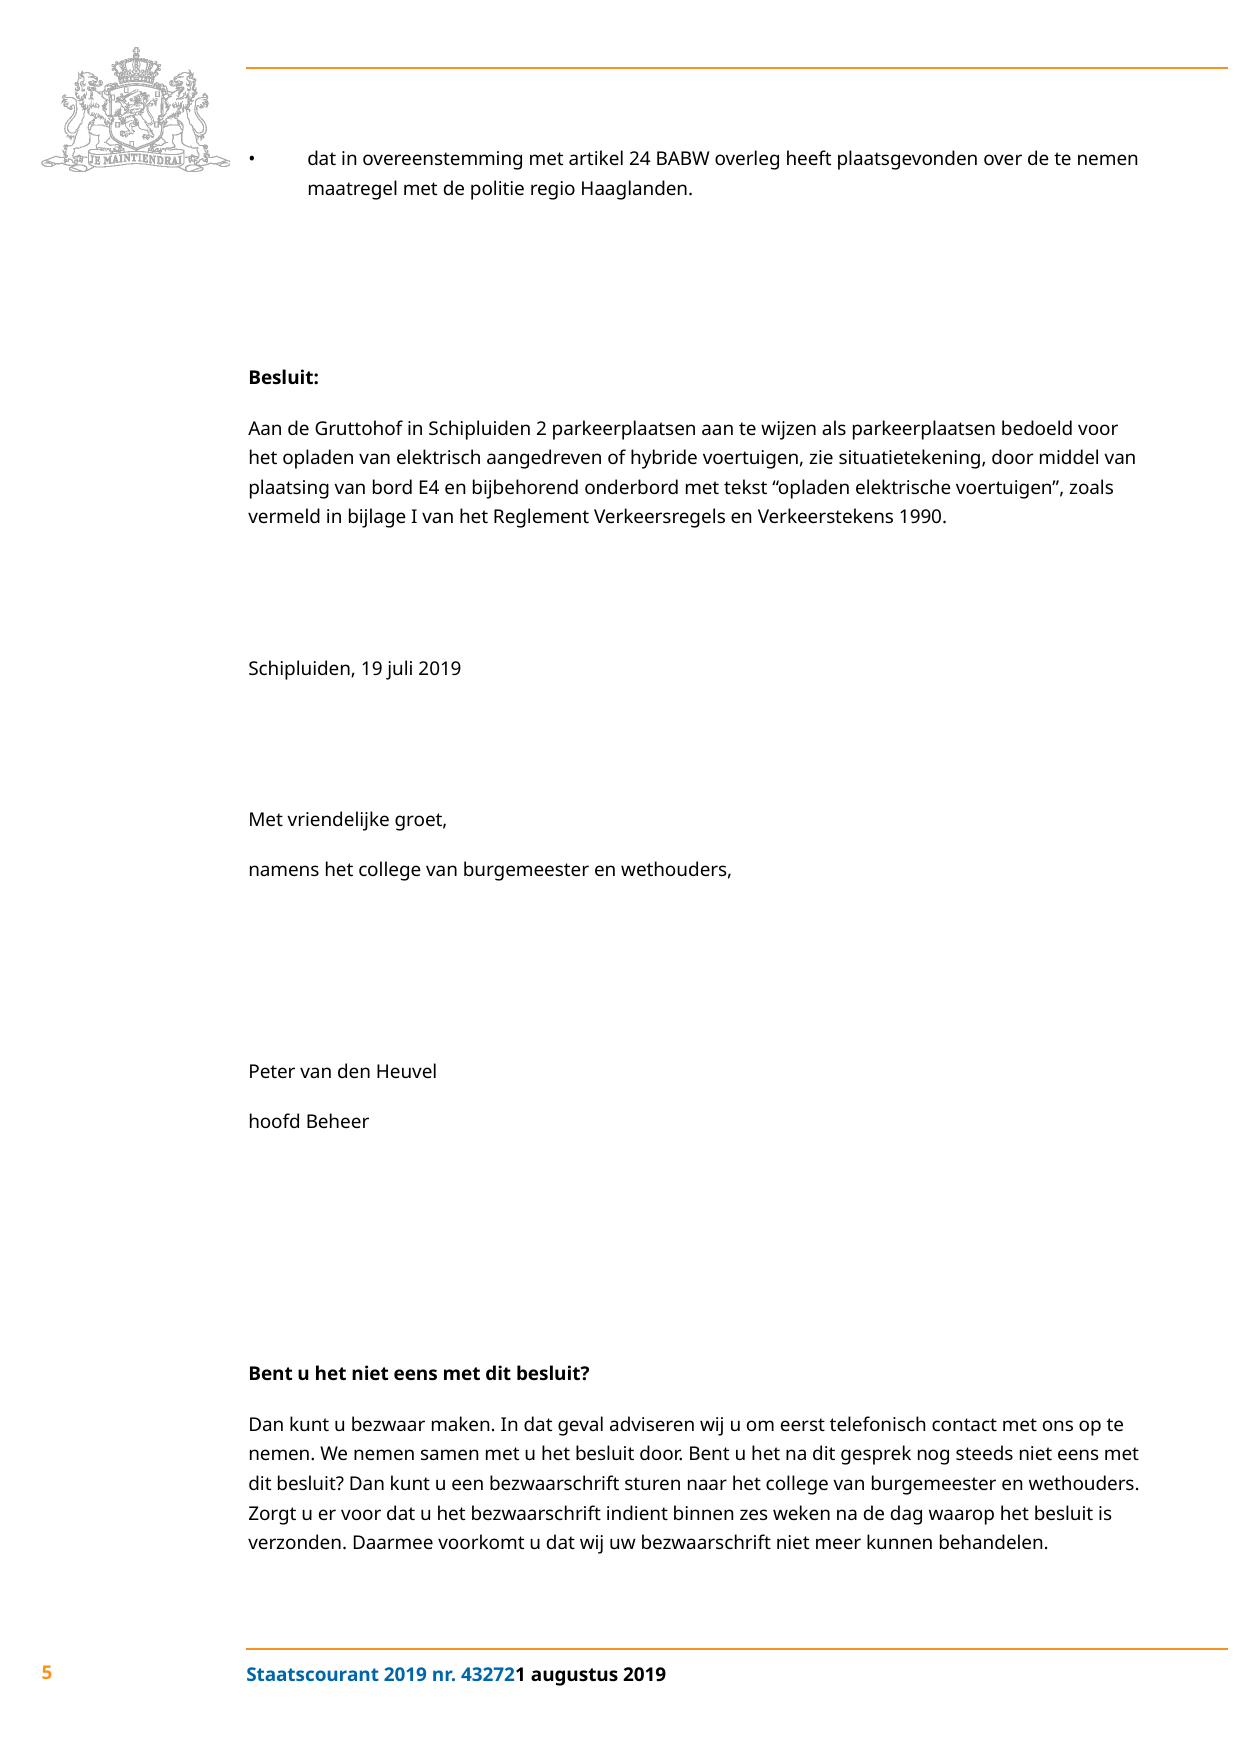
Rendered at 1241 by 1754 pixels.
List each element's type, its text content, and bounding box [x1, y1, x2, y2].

text Schipluiden, 19 juli 2019 [248, 655, 1152, 681]
list dat in overeenstemming met artikel 24 BABW overleg heeft plaatsgevonden over de te nemen maatregel met de politie regio Haaglanden. [248, 145, 1152, 201]
text hoofd Beheer [248, 1108, 1152, 1134]
text Bent u het niet eens met dit besluit? [248, 1361, 1152, 1386]
text Peter van den Heuvel [248, 1058, 1152, 1084]
text Besluit: [248, 364, 1152, 390]
text Met vriendelijke groet, [248, 806, 1152, 832]
text Aan de Gruttohof in Schipluiden 2 parkeerplaatsen aan te wijzen als parkeerplaatsen bedoeld voor het opladen van elektrisch aangedreven of hybride voertuigen, zie situatietekening, door middel van plaatsing van bord E4 en bijbehorend onderbord met tekst “opladen elektrische voertuigen”, zoals vermeld in bijlage I van het Reglement Verkeersregels en Verkeerstekens 1990. [248, 415, 1152, 529]
text namens het college van burgemeester en wethouders, [248, 856, 1152, 882]
text Dan kunt u bezwaar maken. In dat geval adviseren wij u om eerst telefonisch contact met ons op te nemen. We nemen samen met u het besluit door. Bent u het na dit gesprek nog steeds niet eens met dit besluit? Dan kunt u een bezwaarschrift sturen naar het college van burgemeester en wethouders. Zorgt u er voor dat u het bezwaarschrift indient binnen zes weken na de dag waarop het besluit is verzonden. Daarmee voorkomt u dat wij uw bezwaarschrift niet meer kunnen behandelen. [248, 1411, 1152, 1555]
picture [41, 47, 231, 172]
